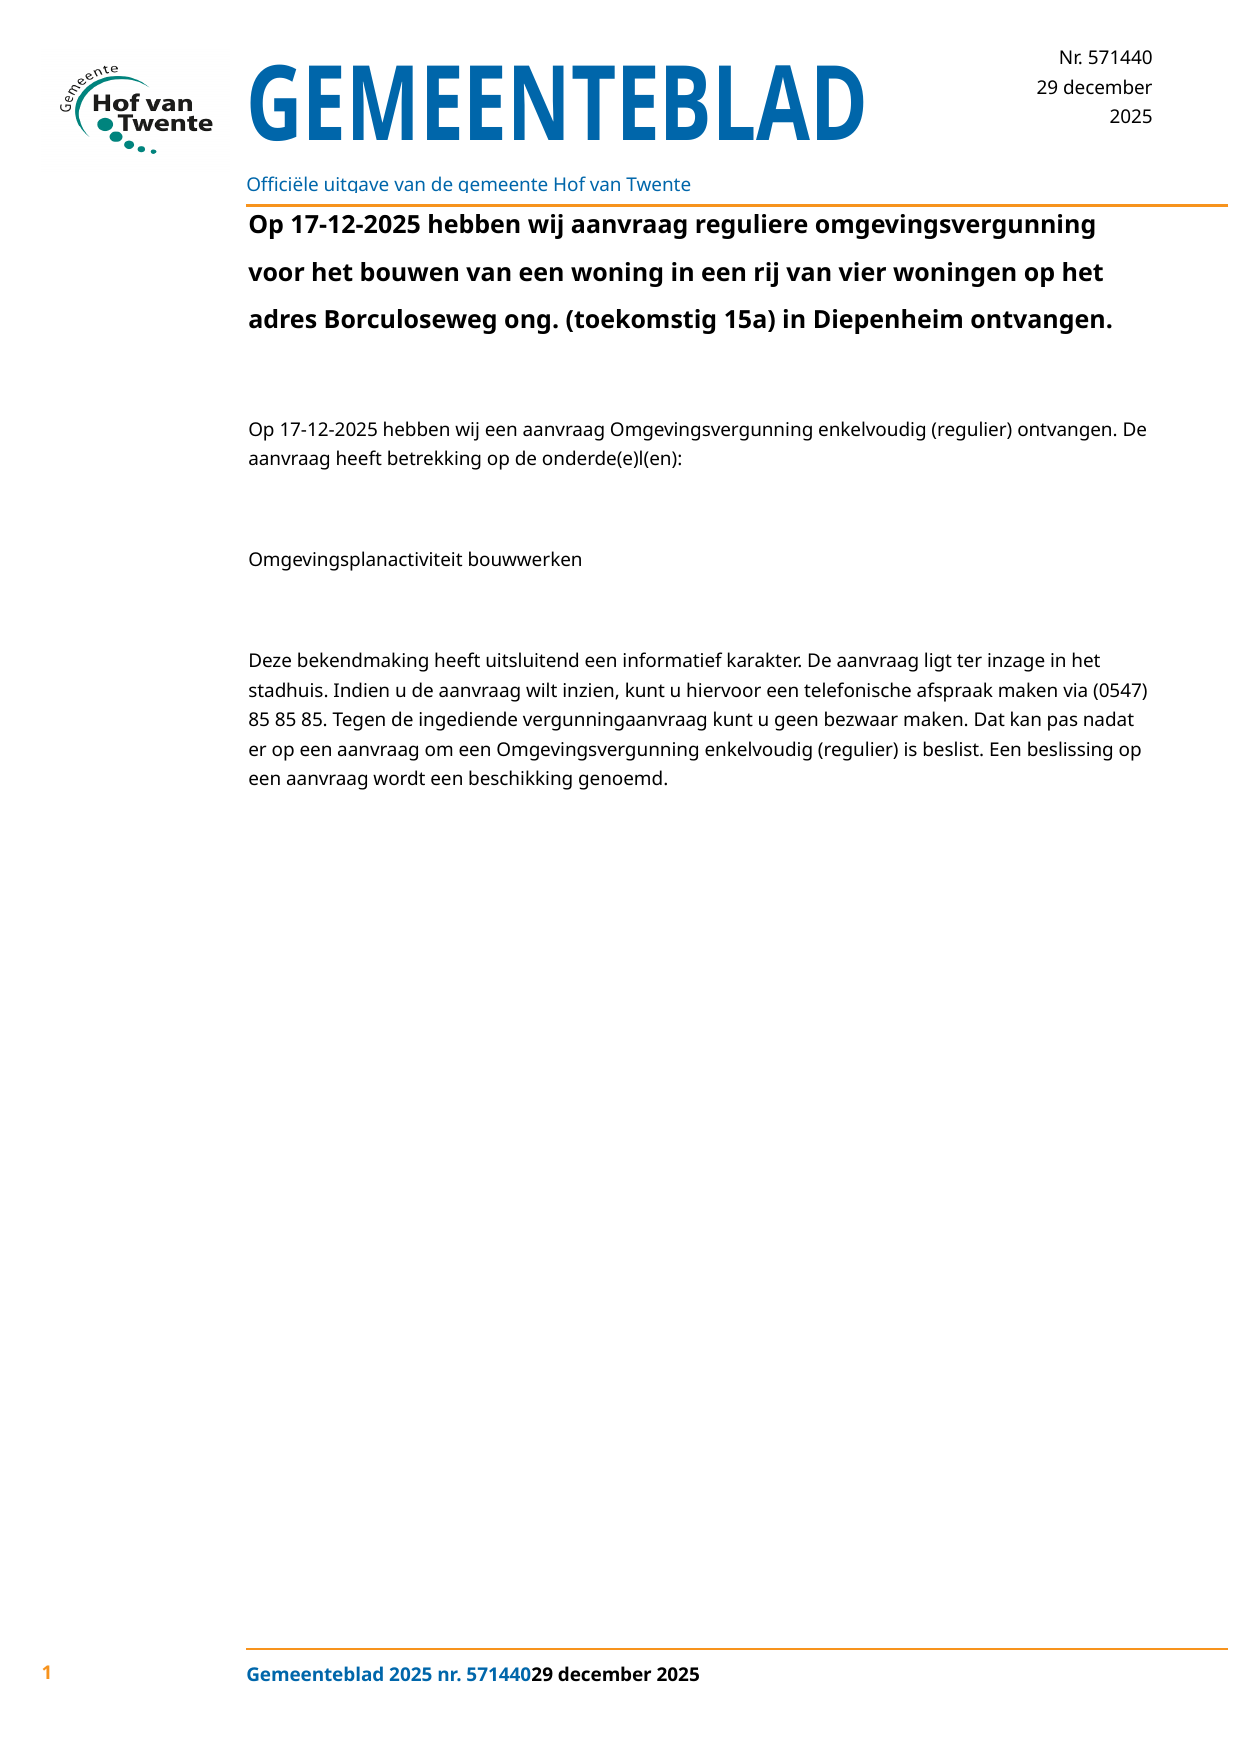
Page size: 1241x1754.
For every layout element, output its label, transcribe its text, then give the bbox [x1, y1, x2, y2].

picture [41, 47, 231, 172]
text Deze bekendmaking heeft uitsluitend een informatief karakter. De aanvraag ligt ter inzage in het stadhuis. Indien u de aanvraag wilt inzien, kunt u hiervoor een telefonische afspraak maken via (0547) 85 85 85. Tegen de ingediende vergunningaanvraag kunt u geen bezwaar maken. Dat kan pas nadat er op een aanvraag om een Omgevingsvergunning enkelvoudig (regulier) is beslist. Een beslissing op een aanvraag wordt een beschikking genoemd. [248, 647, 1152, 791]
text Omgevingsplanactiviteit bouwwerken [248, 546, 1152, 572]
text Op 17-12-2025 hebben wij een aanvraag Omgevingsvergunning enkelvoudig (regulier) ontvangen. De aanvraag heeft betrekking op de onderde(e)l(en): [248, 416, 1152, 471]
text Op 17-12-2025 hebben wij aanvraag reguliere omgevingsvergunning voor het bouwen van een woning in een rij van vier woningen op het adres Borculoseweg ong. (toekomstig 15a) in Diepenheim ontvangen. [248, 207, 1152, 336]
